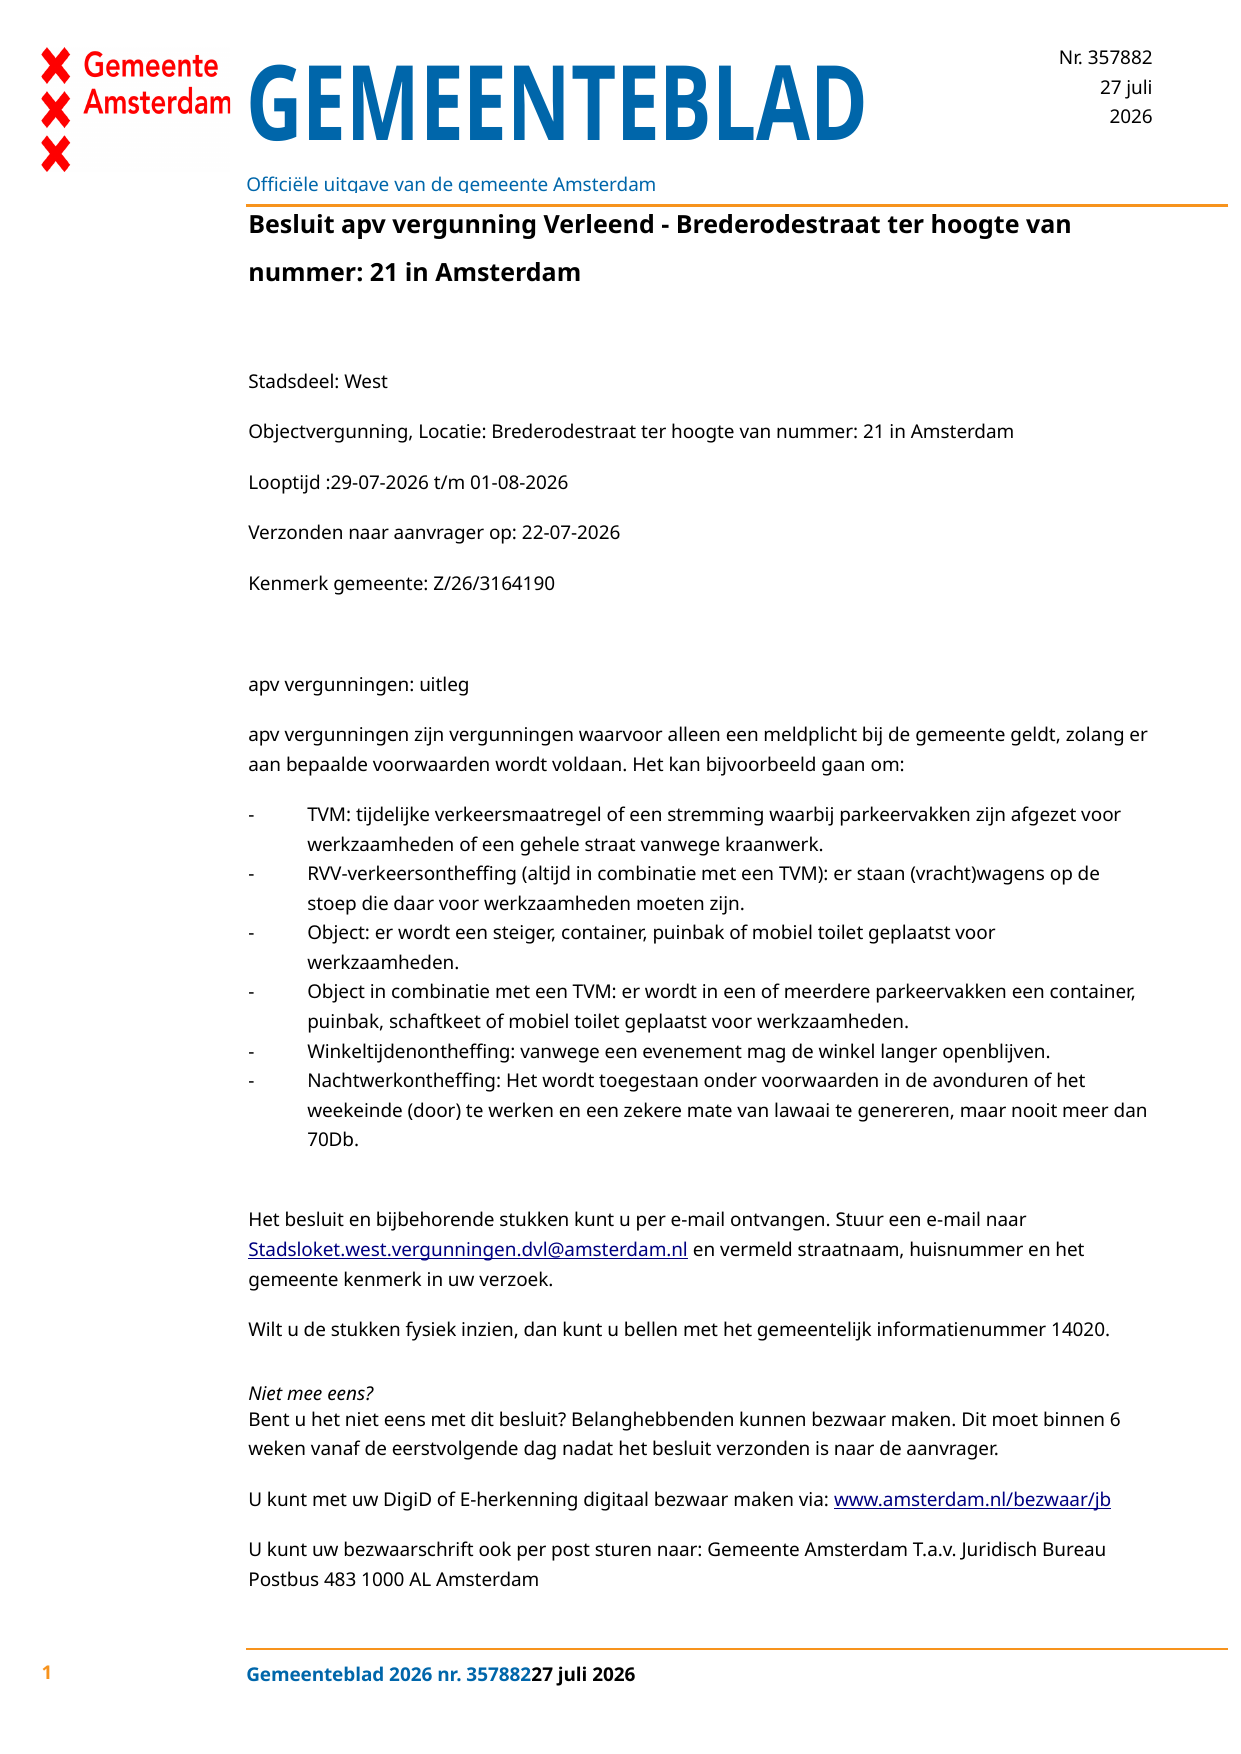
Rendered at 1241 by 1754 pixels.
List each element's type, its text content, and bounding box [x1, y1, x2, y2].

text Stadsdeel: West [248, 368, 1152, 394]
list TVM: tijdelijke verkeersmaatregel of een stremming waarbij parkeervakken zijn afgezet voor werkzaamheden of een gehele straat vanwege kraanwerk. [248, 801, 1152, 857]
text U kunt uw bezwaarschrift ook per post sturen naar: Gemeente Amsterdam T.a.v. Juridisch Bureau Postbus 483 1000 AL Amsterdam [248, 1536, 1152, 1592]
list RVV-verkeersontheffing (altijd in combinatie met een TVM): er staan (vracht)wagens op de stoep die daar voor werkzaamheden moeten zijn. [248, 860, 1152, 916]
list Object: er wordt een steiger, container, puinbak of mobiel toilet geplaatst voor werkzaamheden. [248, 919, 1152, 975]
text Verzonden naar aanvrager op: 22-07-2026 [248, 519, 1152, 545]
text Het besluit en bijbehorende stukken kunt u per e-mail ontvangen. Stuur een e-mail naar Stadsloket.west.vergunningen.dvl@amsterdam.nl en vermeld straatnaam, huisnummer en het gemeente kenmerk in uw verzoek. [248, 1207, 1152, 1292]
text Niet mee eens? [248, 1380, 1152, 1406]
list Winkeltijdenontheffing: vanwege een evenement mag de winkel langer openblijven. [248, 1038, 1152, 1064]
text Besluit apv vergunning Verleend - Brederodestraat ter hoogte van nummer: 21 in Amsterdam [248, 207, 1152, 288]
text Kenmerk gemeente: Z/26/3164190 [248, 570, 1152, 596]
text apv vergunningen: uitleg [248, 671, 1152, 697]
list Object in combinatie met een TVM: er wordt in een of meerdere parkeervakken een container, puinbak, schaftkeet of mobiel toilet geplaatst voor werkzaamheden. [248, 979, 1152, 1034]
text Looptijd :29-07-2026 t/m 01-08-2026 [248, 469, 1152, 495]
text Wilt u de stukken fysiek inzien, dan kunt u bellen met het gemeentelijk informatienummer 14020. [248, 1316, 1152, 1342]
text Objectvergunning, Locatie: Brederodestraat ter hoogte van nummer: 21 in Amsterdam [248, 419, 1152, 444]
text U kunt met uw DigiD of E-herkenning digitaal bezwaar maken via: www.amsterdam.nl/bezwaar/jb [248, 1486, 1152, 1512]
picture [41, 47, 231, 172]
text apv vergunningen zijn vergunningen waarvoor alleen een meldplicht bij de gemeente geldt, zolang er aan bepaalde voorwaarden wordt voldaan. Het kan bijvoorbeeld gaan om: [248, 721, 1152, 777]
list Nachtwerkontheffing: Het wordt toegestaan onder voorwaarden in de avonduren of het weekeinde (door) te werken en een zekere mate van lawaai te genereren, maar nooit meer dan 70Db. [248, 1067, 1152, 1152]
text Bent u het niet eens met dit besluit? Belanghebbenden kunnen bezwaar maken. Dit moet binnen 6 weken vanaf de eerstvolgende dag nadat het besluit verzonden is naar de aanvrager. [248, 1406, 1152, 1461]
